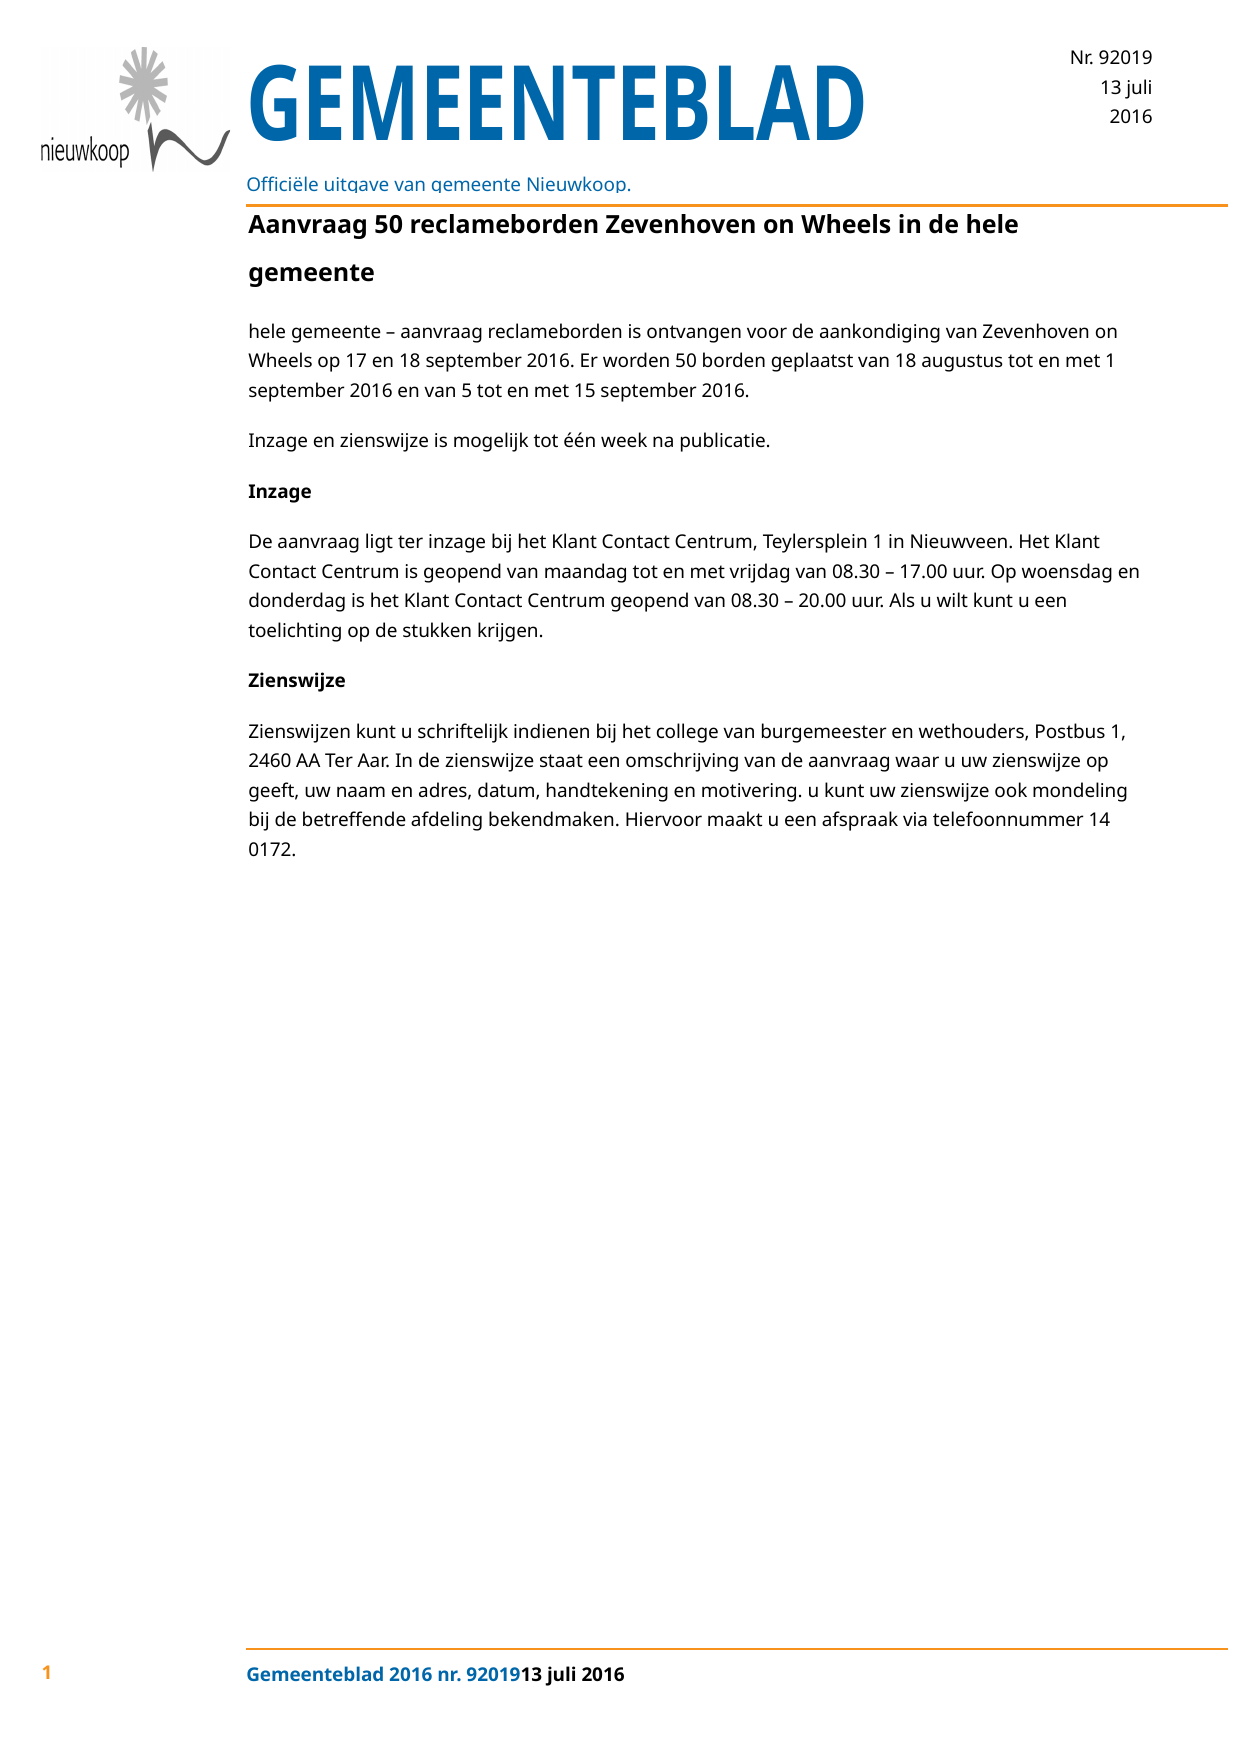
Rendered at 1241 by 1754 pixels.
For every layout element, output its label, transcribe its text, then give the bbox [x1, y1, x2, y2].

text Inzage [248, 478, 1152, 504]
text De aanvraag ligt ter inzage bij het Klant Contact Centrum, Teylersplein 1 in Nieuwveen. Het Klant Contact Centrum is geopend van maandag tot en met vrijdag van 08.30 – 17.00 uur. Op woensdag en donderdag is het Klant Contact Centrum geopend van 08.30 – 20.00 uur. Als u wilt kunt u een toelichting op de stukken krijgen. [248, 528, 1152, 643]
text Inzage en zienswijze is mogelijk tot één week na publicatie. [248, 427, 1152, 453]
text Zienswijzen kunt u schriftelijk indienen bij het college van burgemeester en wethouders, Postbus 1, 2460 AA Ter Aar. In de zienswijze staat een omschrijving van de aanvraag waar u uw zienswijze op geeft, uw naam en adres, datum, handtekening en motivering. u kunt uw zienswijze ook mondeling bij de betreffende afdeling bekendmaken. Hiervoor maakt u een afspraak via telefoonnummer 14 0172. [248, 718, 1152, 862]
text Zienswijze [248, 667, 1152, 693]
text Aanvraag 50 reclameborden Zevenhoven on Wheels in de hele gemeente [248, 207, 1152, 288]
picture [41, 47, 231, 172]
text hele gemeente – aanvraag reclameborden is ontvangen voor de aankondiging van Zevenhoven on Wheels op 17 en 18 september 2016. Er worden 50 borden geplaatst van 18 augustus tot en met 1 september 2016 en van 5 tot en met 15 september 2016. [248, 318, 1152, 403]
